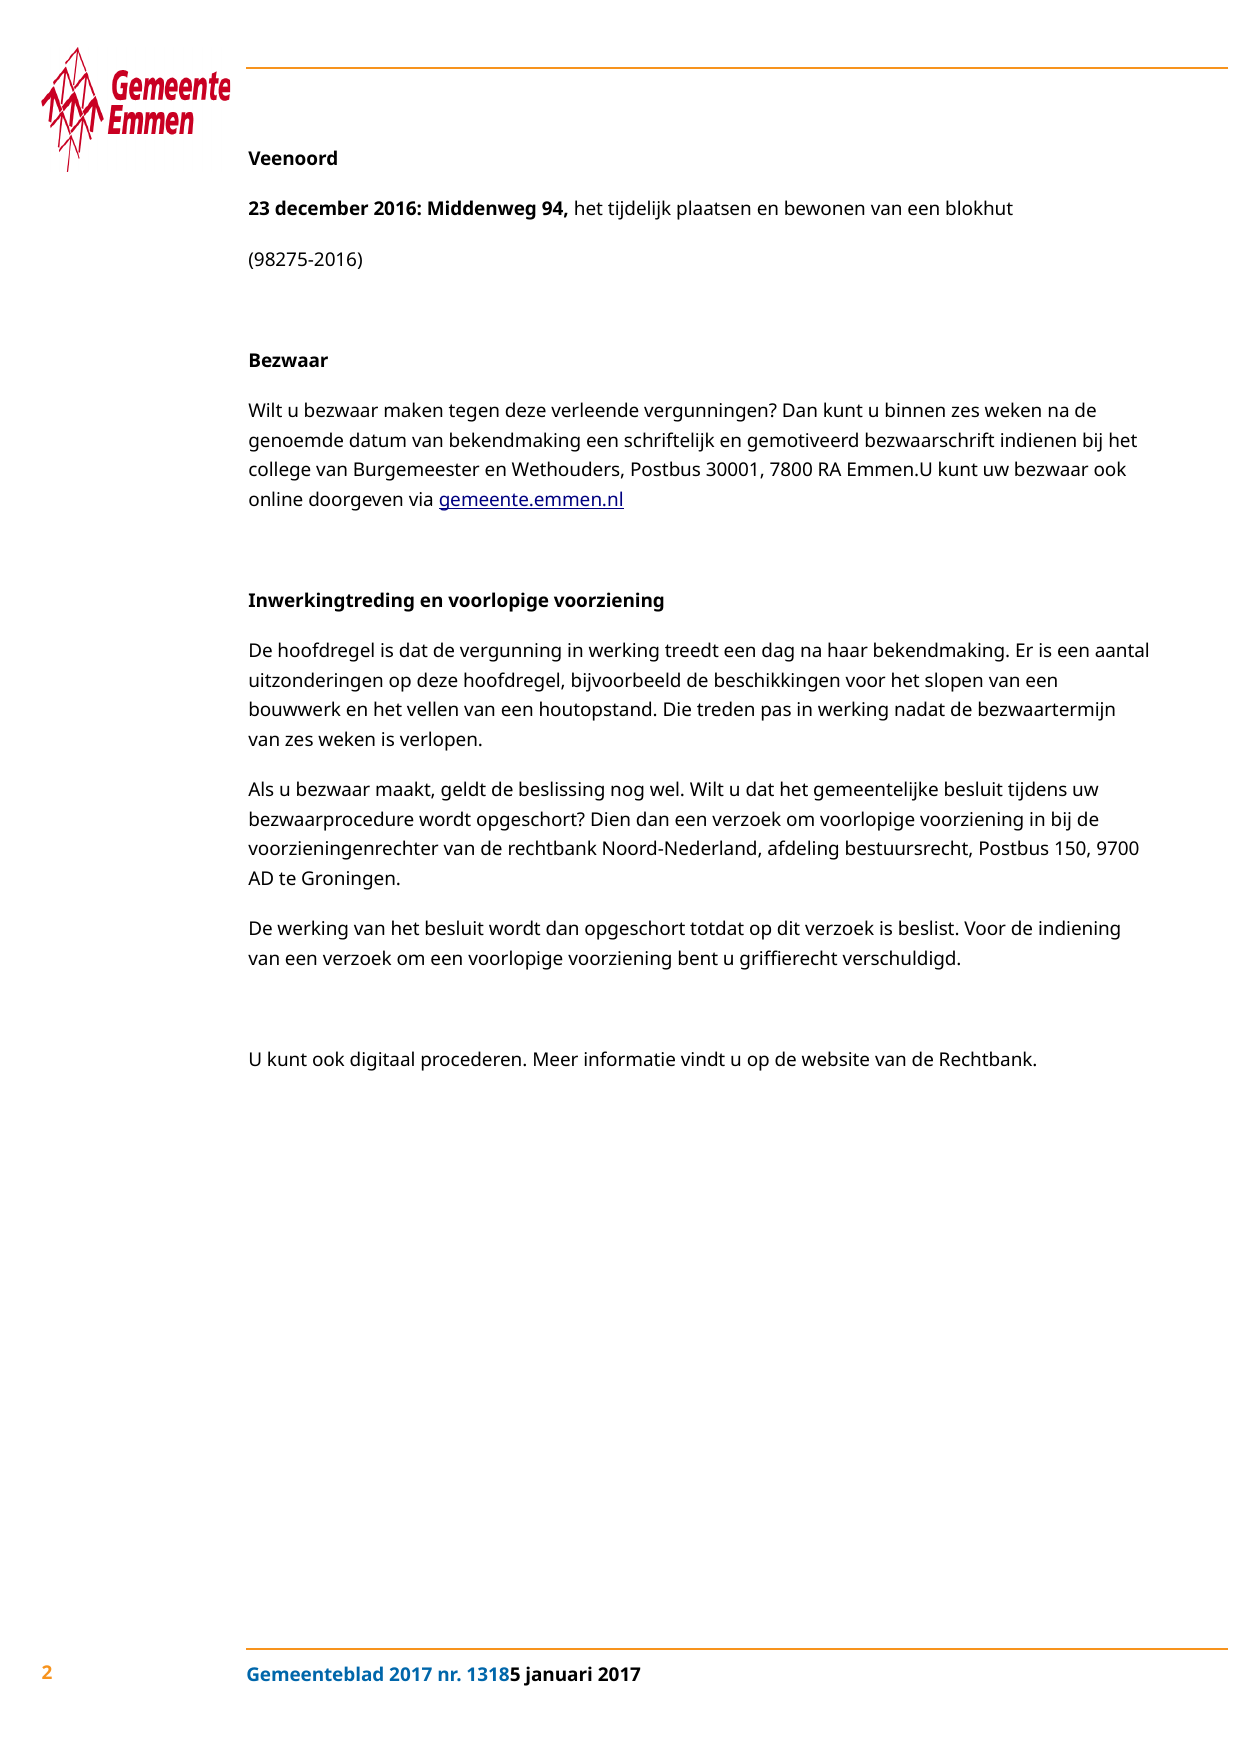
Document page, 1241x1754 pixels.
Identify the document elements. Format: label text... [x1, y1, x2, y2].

text Veenoord [248, 145, 1152, 171]
text U kunt ook digitaal procederen. Meer informatie vindt u op de website van de Rechtbank. [248, 1046, 1152, 1072]
text De hoofdregel is dat de vergunning in werking treedt een dag na haar bekendmaking. Er is een aantal uitzonderingen op deze hoofdregel, bijvoorbeeld de beschikkingen voor het slopen van een bouwwerk en het vellen van een houtopstand. Die treden pas in werking nadat de bezwaartermijn van zes weken is verlopen. [248, 637, 1152, 752]
text (98275-2016) [248, 246, 1152, 272]
text Inwerkingtreding en voorlopige voorziening [248, 587, 1152, 613]
picture [41, 47, 231, 172]
text Wilt u bezwaar maken tegen deze verleende vergunningen? Dan kunt u binnen zes weken na de genoemde datum van bekendmaking een schriftelijk en gemotiveerd bezwaarschrift indienen bij het college van Burgemeester en Wethouders, Postbus 30001, 7800 RA Emmen.U kunt uw bezwaar ook online doorgeven via gemeente.emmen.nl [248, 397, 1152, 512]
text Als u bezwaar maakt, geldt de beslissing nog wel. Wilt u dat het gemeentelijke besluit tijdens uw bezwaarprocedure wordt opgeschort? Dien dan een verzoek om voorlopige voorziening in bij de voorzieningenrechter van de rechtbank Noord-Nederland, afdeling bestuursrecht, Postbus 150, 9700 AD te Groningen. [248, 776, 1152, 891]
text De werking van het besluit wordt dan opgeschort totdat op dit verzoek is beslist. Voor de indiening van een verzoek om een voorlopige voorziening bent u griffierecht verschuldigd. [248, 916, 1152, 971]
text Bezwaar [248, 347, 1152, 373]
text 23 december 2016: Middenweg 94, het tijdelijk plaatsen en bewonen van een blokhut [248, 196, 1152, 221]
